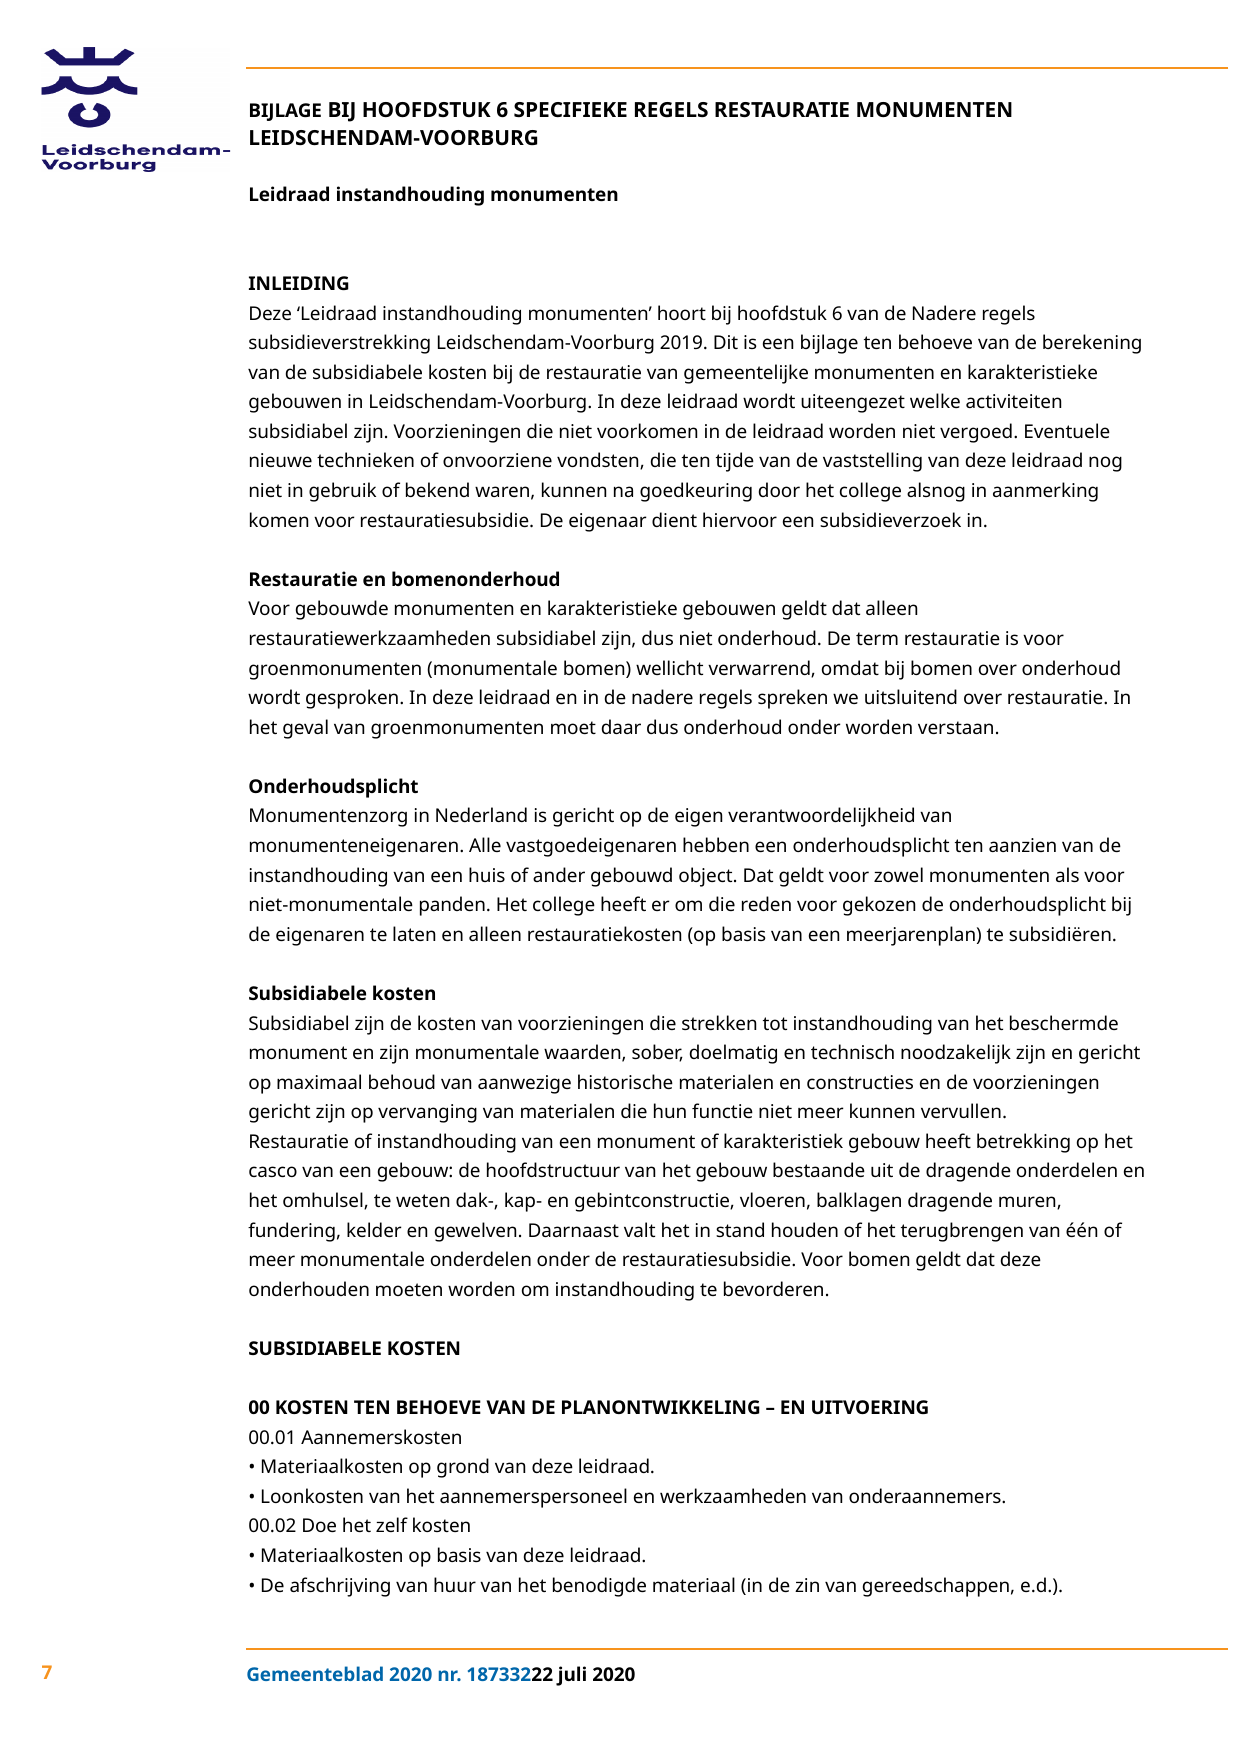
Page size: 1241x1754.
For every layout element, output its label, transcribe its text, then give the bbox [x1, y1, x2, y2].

text Voor gebouwde monumenten en karakteristieke gebouwen geldt dat alleen restauratiewerkzaamheden subsidiabel zijn, dus niet onderhoud. De term restauratie is voor groenmonumenten (monumentale bomen) wellicht verwarrend, omdat bij bomen over onderhoud wordt gesproken. In deze leidraad en in de nadere regels spreken we uitsluitend over restauratie. In het geval van groenmonumenten moet daar dus onderhoud onder worden verstaan. [248, 596, 1152, 739]
text Leidraad instandhouding monumenten [248, 181, 1152, 207]
text Deze ‘Leidraad instandhouding monumenten’ hoort bij hoofdstuk 6 van de Nadere regels subsidieverstrekking Leidschendam-Voorburg 2019. Dit is een bijlage ten behoeve van de berekening van de subsidiabele kosten bij de restauratie van gemeentelijke monumenten en karakteristieke gebouwen in Leidschendam-Voorburg. In deze leidraad wordt uiteengezet welke activiteiten subsidiabel zijn. Voorzieningen die niet voorkomen in de leidraad worden niet vergoed. Eventuele nieuwe technieken of onvoorziene vondsten, die ten tijde van de vaststelling van deze leidraad nog niet in gebruik of bekend waren, kunnen na goedkeuring door het college alsnog in aanmerking komen voor restauratiesubsidie. De eigenaar dient hiervoor een subsidieverzoek in. [248, 300, 1152, 532]
text • De afschrijving van huur van het benodigde materiaal (in de zin van gereedschappen, e.d.). [248, 1572, 1152, 1597]
text Restauratie en bomenonderhoud [248, 566, 1152, 592]
text Onderhoudsplicht [248, 773, 1152, 799]
text INLEIDING [248, 270, 1152, 296]
picture [41, 47, 231, 172]
text Subsidiabele kosten [248, 980, 1152, 1006]
text Monumentenzorg in Nederland is gericht op de eigen verantwoordelijkheid van monumenteneigenaren. Alle vastgoedeigenaren hebben een onderhoudsplicht ten aanzien van de instandhouding van een huis of ander gebouwd object. Dat geldt voor zowel monumenten als voor niet-monumentale panden. Het college heeft er om die reden voor gekozen de onderhoudsplicht bij de eigenaren te laten en alleen restauratiekosten (op basis van een meerjarenplan) te subsidiëren. [248, 803, 1152, 947]
text BIJLAGE BIJ HOOFDSTUK 6 SPECIFIEKE REGELS RESTAURATIE MONUMENTEN LEIDSCHENDAM-VOORBURG [248, 95, 1152, 152]
text 00.02 Doe het zelf kosten [248, 1513, 1152, 1538]
text • Materiaalkosten op grond van deze leidraad. [248, 1453, 1152, 1479]
text • Materiaalkosten op basis van deze leidraad. [248, 1542, 1152, 1568]
text Restauratie of instandhouding van een monument of karakteristiek gebouw heeft betrekking op het casco van een gebouw: de hoofdstructuur van het gebouw bestaande uit de dragende onderdelen en het omhulsel, te weten dak-, kap- en gebintconstructie, vloeren, balklagen dragende muren, fundering, kelder en gewelven. Daarnaast valt het in stand houden of het terugbrengen van één of meer monumentale onderdelen onder de restauratiesubsidie. Voor bomen geldt dat deze onderhouden moeten worden om instandhouding te bevorderen. [248, 1128, 1152, 1302]
text Subsidiabel zijn de kosten van voorzieningen die strekken tot instandhouding van het beschermde monument en zijn monumentale waarden, sober, doelmatig en technisch noodzakelijk zijn en gericht op maximaal behoud van aanwezige historische materialen en constructies en de voorzieningen gericht zijn op vervanging van materialen die hun functie niet meer kunnen vervullen. [248, 1010, 1152, 1124]
text 00.01 Aannemerskosten [248, 1424, 1152, 1449]
text • Loonkosten van het aannemerspersoneel en werkzaamheden van onderaannemers. [248, 1483, 1152, 1509]
text SUBSIDIABELE KOSTEN [248, 1335, 1152, 1361]
text 00 KOSTEN TEN BEHOEVE VAN DE PLANONTWIKKELING – EN UITVOERING [248, 1394, 1152, 1420]
